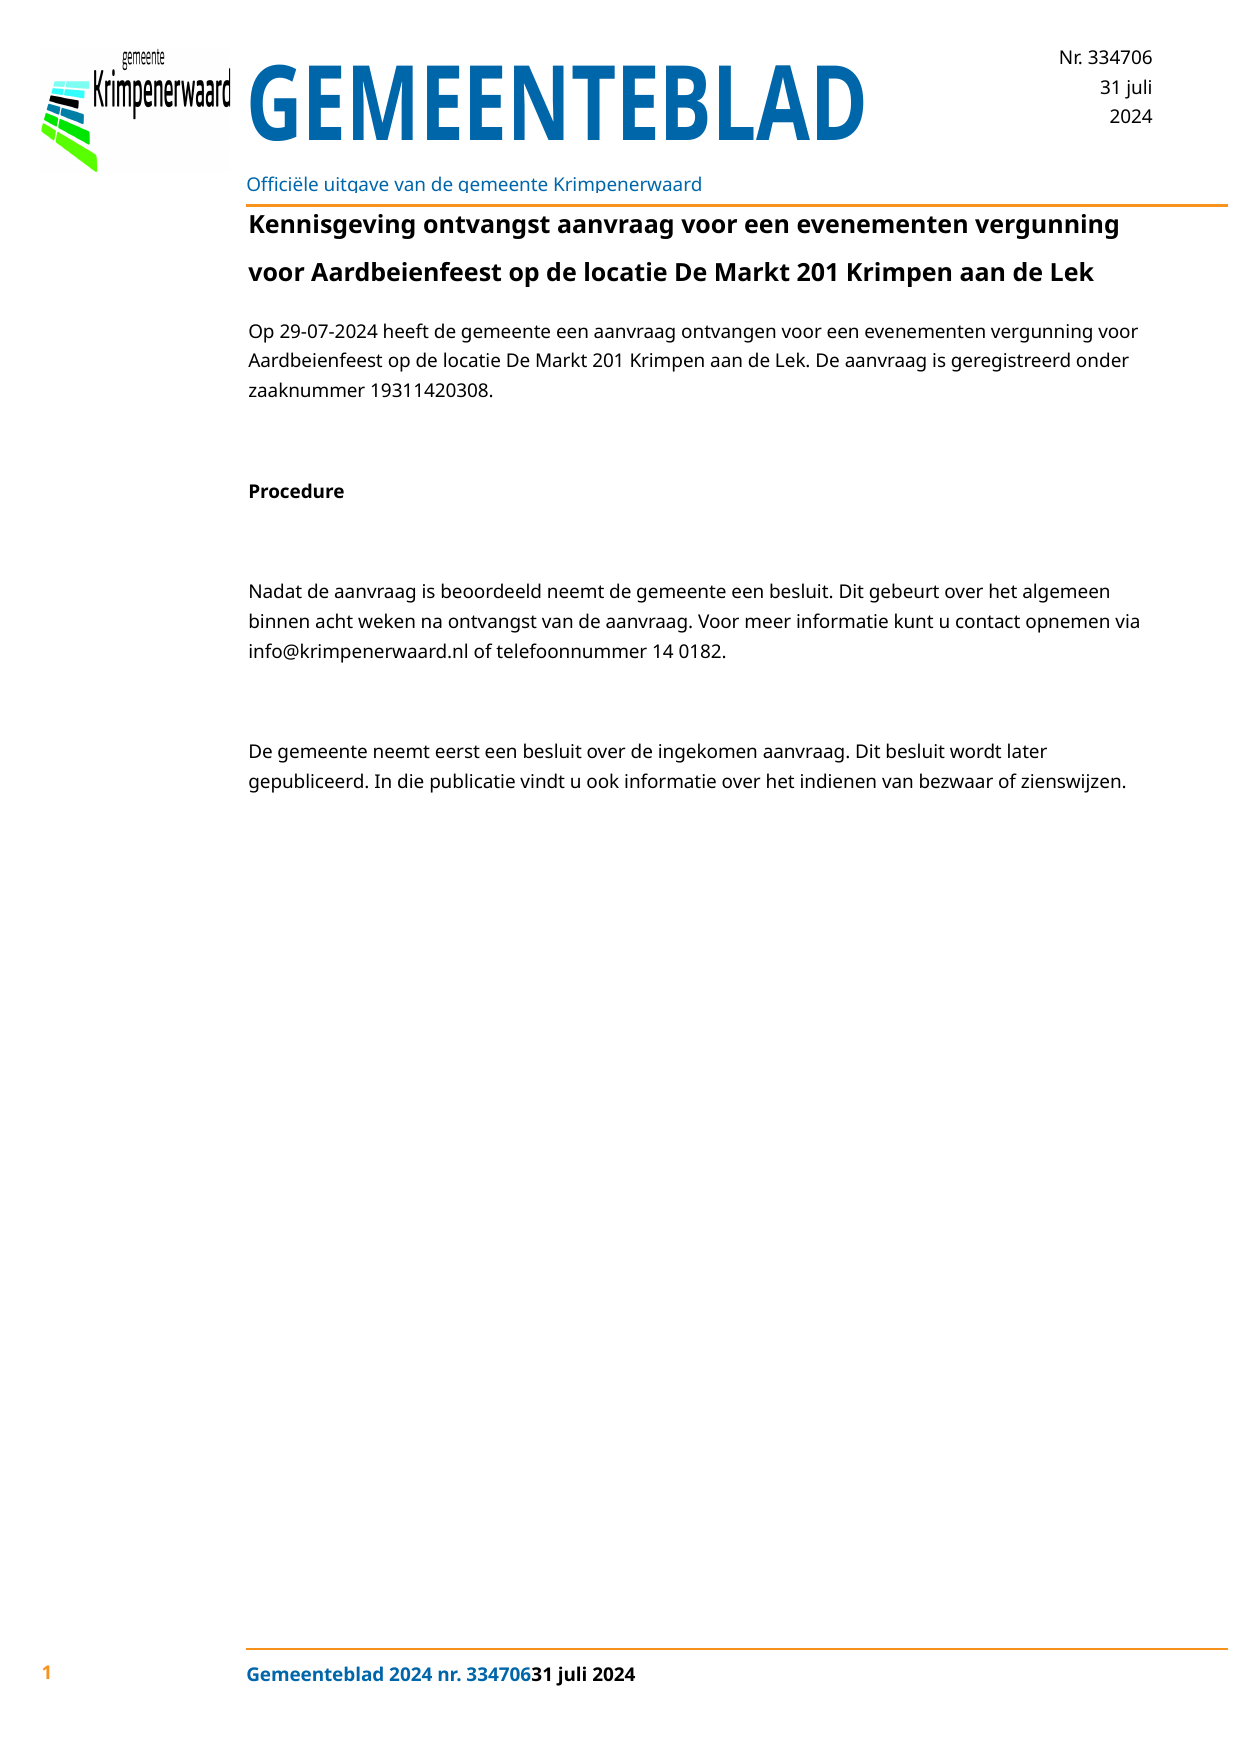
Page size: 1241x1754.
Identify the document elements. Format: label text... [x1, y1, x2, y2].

picture [41, 47, 231, 172]
text Op 29-07-2024 heeft de gemeente een aanvraag ontvangen voor een evenementen vergunning voor Aardbeienfeest op de locatie De Markt 201 Krimpen aan de Lek. De aanvraag is geregistreerd onder zaaknummer 19311420308. [248, 318, 1152, 403]
text De gemeente neemt eerst een besluit over de ingekomen aanvraag. Dit besluit wordt later gepubliceerd. In die publicatie vindt u ook informatie over het indienen van bezwaar of zienswijzen. [248, 739, 1152, 794]
text Nadat de aanvraag is beoordeeld neemt de gemeente een besluit. Dit gebeurt over het algemeen binnen acht weken na ontvangst van de aanvraag. Voor meer informatie kunt u contact opnemen via info@krimpenerwaard.nl of telefoonnummer 14 0182. [248, 579, 1152, 664]
text Procedure [248, 478, 1152, 504]
text Kennisgeving ontvangst aanvraag voor een evenementen vergunning voor Aardbeienfeest op de locatie De Markt 201 Krimpen aan de Lek [248, 207, 1152, 288]
